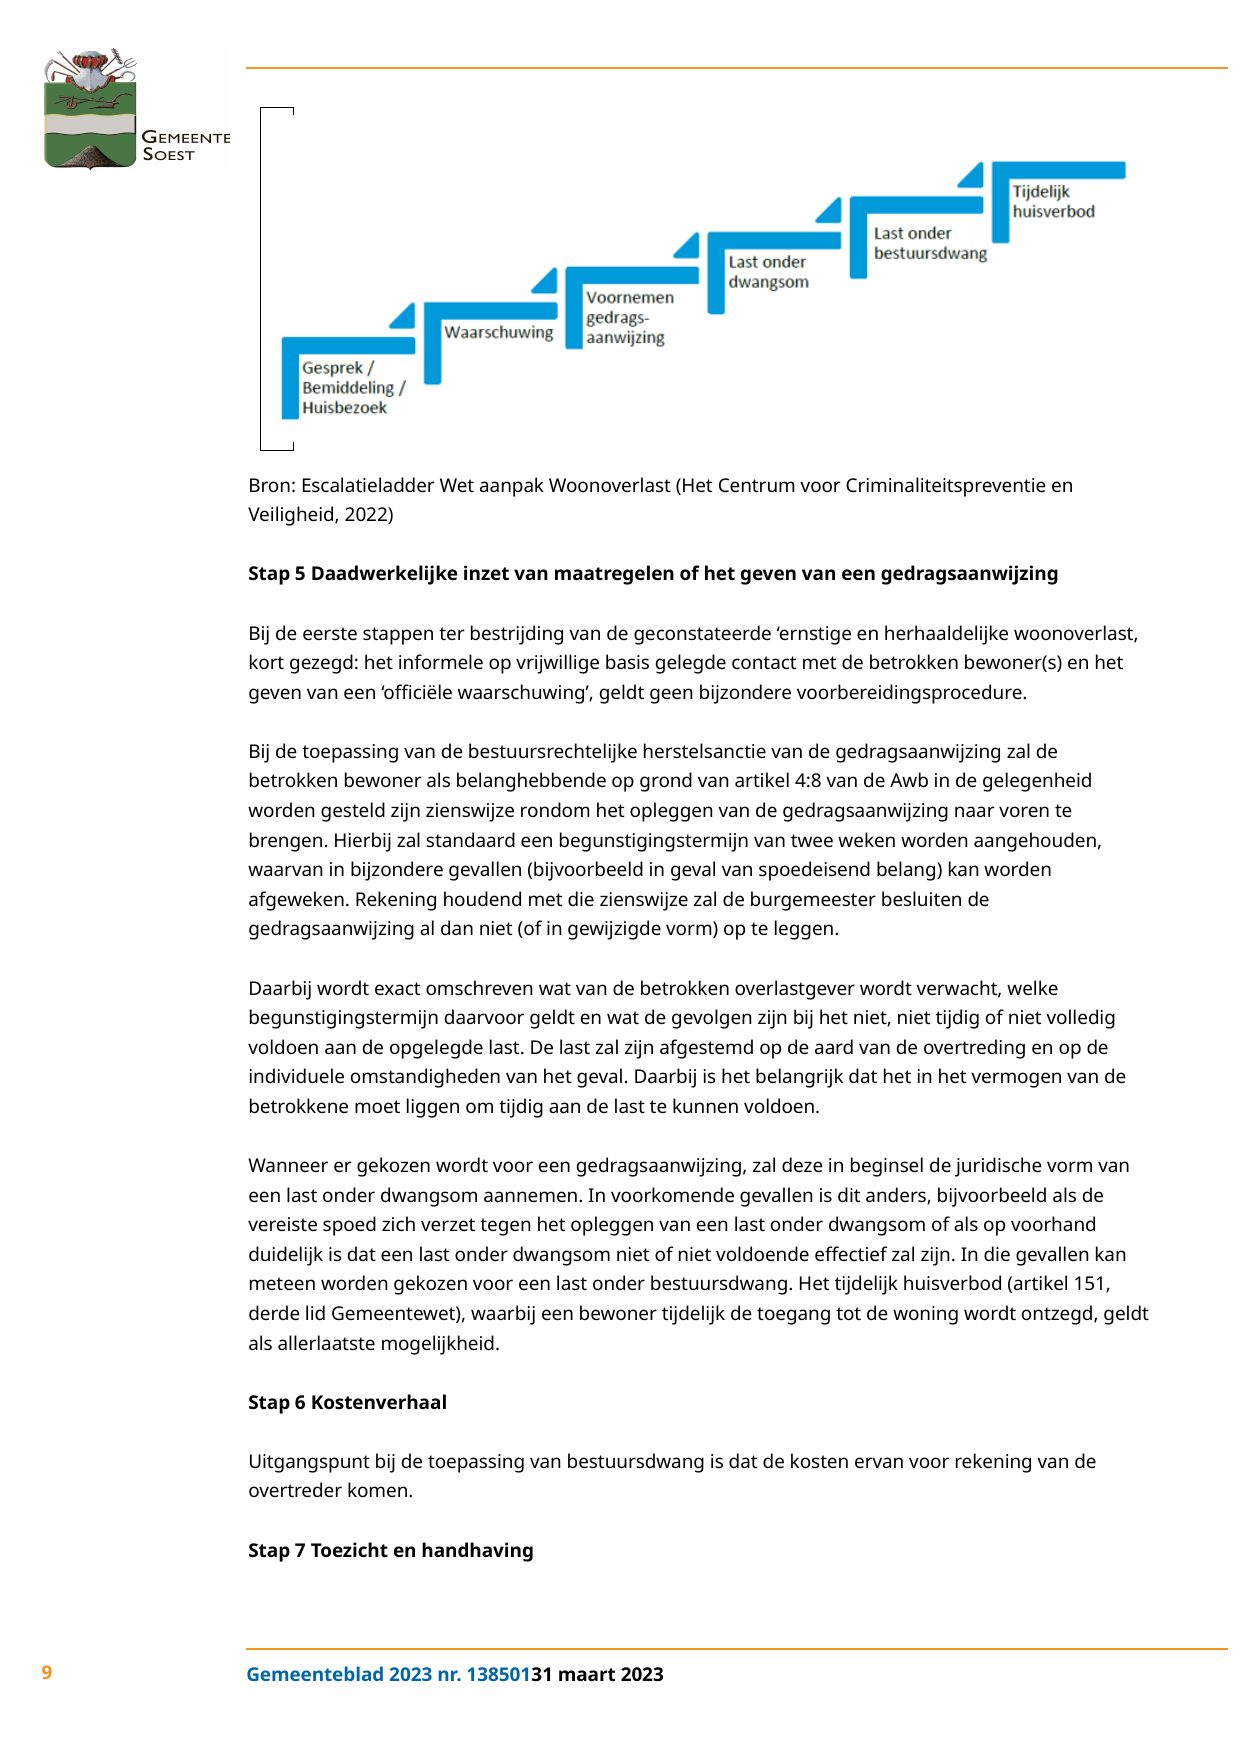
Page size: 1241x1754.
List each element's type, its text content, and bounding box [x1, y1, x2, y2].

text Wanneer er gekozen wordt voor een gedragsaanwijzing, zal deze in beginsel de juridische vorm van een last onder dwangsom aannemen. In voorkomende gevallen is dit anders, bijvoorbeeld als de vereiste spoed zich verzet tegen het opleggen van een last onder dwangsom of als op voorhand duidelijk is dat een last onder dwangsom niet of niet voldoende effectief zal zijn. In die gevallen kan meteen worden gekozen voor een last onder bestuursdwang. Het tijdelijk huisverbod (artikel 151, derde lid Gemeentewet), waarbij een bewoner tijdelijk de toegang tot de woning wordt ontzegd, geldt als allerlaatste mogelijkheid. [248, 1152, 1152, 1356]
text Uitgangspunt bij de toepassing van bestuursdwang is dat de kosten ervan voor rekening van de overtreder komen. [248, 1448, 1152, 1503]
text Bij de toepassing van de bestuursrechtelijke herstelsanctie van de gedragsaanwijzing zal de betrokken bewoner als belanghebbende op grond van artikel 4:8 van de Awb in de gelegenheid worden gesteld zijn zienswijze rondom het opleggen van de gedragsaanwijzing naar voren te brengen. Hierbij zal standaard een begunstigingstermijn van twee weken worden aangehouden, waarvan in bijzondere gevallen (bijvoorbeeld in geval van spoedeisend belang) kan worden afgeweken. Rekening houdend met die zienswijze zal de burgemeester besluiten de gedragsaanwijzing al dan niet (of in gewijzigde vorm) op te leggen. [248, 738, 1152, 941]
text Stap 6 Kostenverhaal [248, 1389, 1152, 1415]
text Bij de eerste stappen ter bestrijding van de geconstateerde ‘ernstige en herhaaldelijke woonoverlast, kort gezegd: het informele op vrijwillige basis gelegde contact met de betrokken bewoner(s) en het geven van een ‘officiële waarschuwing’, geldt geen bijzondere voorbereidingsprocedure. [248, 620, 1152, 705]
text Bron: Escalatieladder Wet aanpak Woonoverlast (Het Centrum voor Criminaliteitspreventie en Veiligheid, 2022) [248, 472, 1152, 527]
picture [268, 115, 1149, 442]
text Daarbij wordt exact omschreven wat van de betrokken overlastgever wordt verwacht, welke begunstigingstermijn daarvoor geldt en wat de gevolgen zijn bij het niet, niet tijdig of niet volledig voldoen aan de opgelegde last. De last zal zijn afgestemd op de aard van de overtreding en op de individuele omstandigheden van het geval. Daarbij is het belangrijk dat het in het vermogen van de betrokkene moet liggen om tijdig aan de last te kunnen voldoen. [248, 975, 1152, 1119]
text Stap 7 Toezicht en handhaving [248, 1537, 1152, 1563]
picture [41, 47, 231, 172]
text Stap 5 Daadwerkelijke inzet van maatregelen of het geven van een gedragsaanwijzing [248, 561, 1152, 586]
